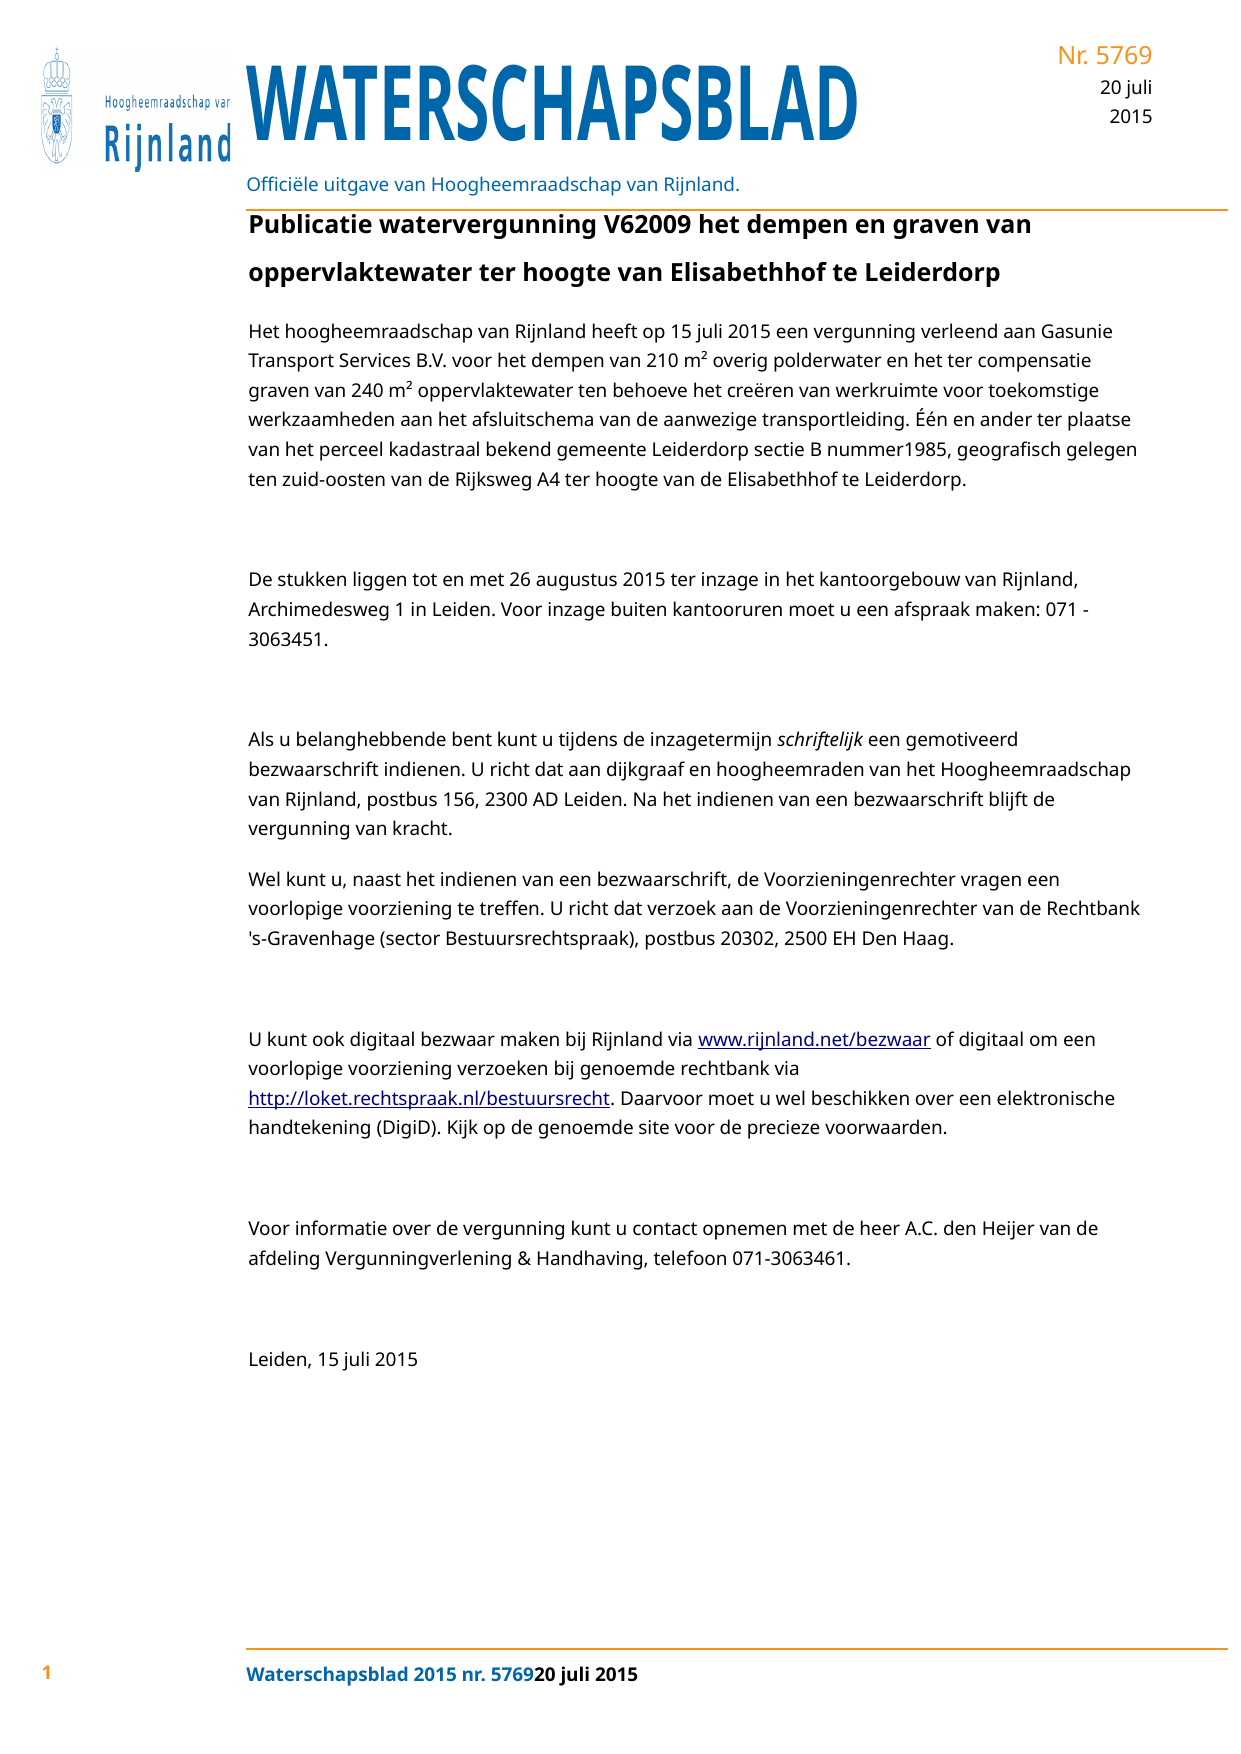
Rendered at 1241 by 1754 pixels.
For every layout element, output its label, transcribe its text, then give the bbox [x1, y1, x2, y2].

text Publicatie watervergunning V62009 het dempen en graven van oppervlaktewater ter hoogte van Elisabethhof te Leiderdorp [248, 211, 1152, 288]
picture [41, 47, 231, 172]
text U kunt ook digitaal bezwaar maken bij Rijnland via www.rijnland.net/bezwaar of digitaal om een voorlopige voorziening verzoeken bij genoemde rechtbank via http://loket.rechtspraak.nl/bestuursrecht. Daarvoor moet u wel beschikken over een elektronische handtekening (DigiD). Kijk op de genoemde site voor de precieze voorwaarden. [248, 1026, 1152, 1140]
text Als u belanghebbende bent kunt u tijdens de inzagetermijn schriftelijk een gemotiveerd bezwaarschrift indienen. U richt dat aan dijkgraaf en hoogheemraden van het Hoogheemraadschap van Rijnland, postbus 156, 2300 AD Leiden. Na het indienen van een bezwaarschrift blijft de vergunning van kracht. [248, 727, 1152, 841]
text De stukken liggen tot en met 26 augustus 2015 ter inzage in het kantoorgebouw van Rijnland, Archimedesweg 1 in Leiden. Voor inzage buiten kantooruren moet u een afspraak maken: 071 - 3063451. [248, 567, 1152, 652]
text Leiden, 15 juli 2015 [248, 1346, 1152, 1372]
text Voor informatie over de vergunning kunt u contact opnemen met de heer A.C. den Heijer van de afdeling Vergunningverlening & Handhaving, telefoon 071-3063461. [248, 1215, 1152, 1271]
text Wel kunt u, naast het indienen van een bezwaarschrift, de Voorzieningenrechter vragen een voorlopige voorziening te treffen. U richt dat verzoek aan de Voorzieningenrechter van de Rechtbank 's-Gravenhage (sector Bestuursrechtspraak), postbus 20302, 2500 EH Den Haag. [248, 866, 1152, 951]
text Het hoogheemraadschap van Rijnland heeft op 15 juli 2015 een vergunning verleend aan Gasunie Transport Services B.V. voor het dempen van 210 m² overig polderwater en het ter compensatie graven van 240 m² oppervlaktewater ten behoeve het creëren van werkruimte voor toekomstige werkzaamheden aan het afsluitschema van de aanwezige transportleiding. Één en ander ter plaatse van het perceel kadastraal bekend gemeente Leiderdorp sectie B nummer1985, geografisch gelegen ten zuid-oosten van de Rijksweg A4 ter hoogte van de Elisabethhof te Leiderdorp. [248, 318, 1152, 492]
